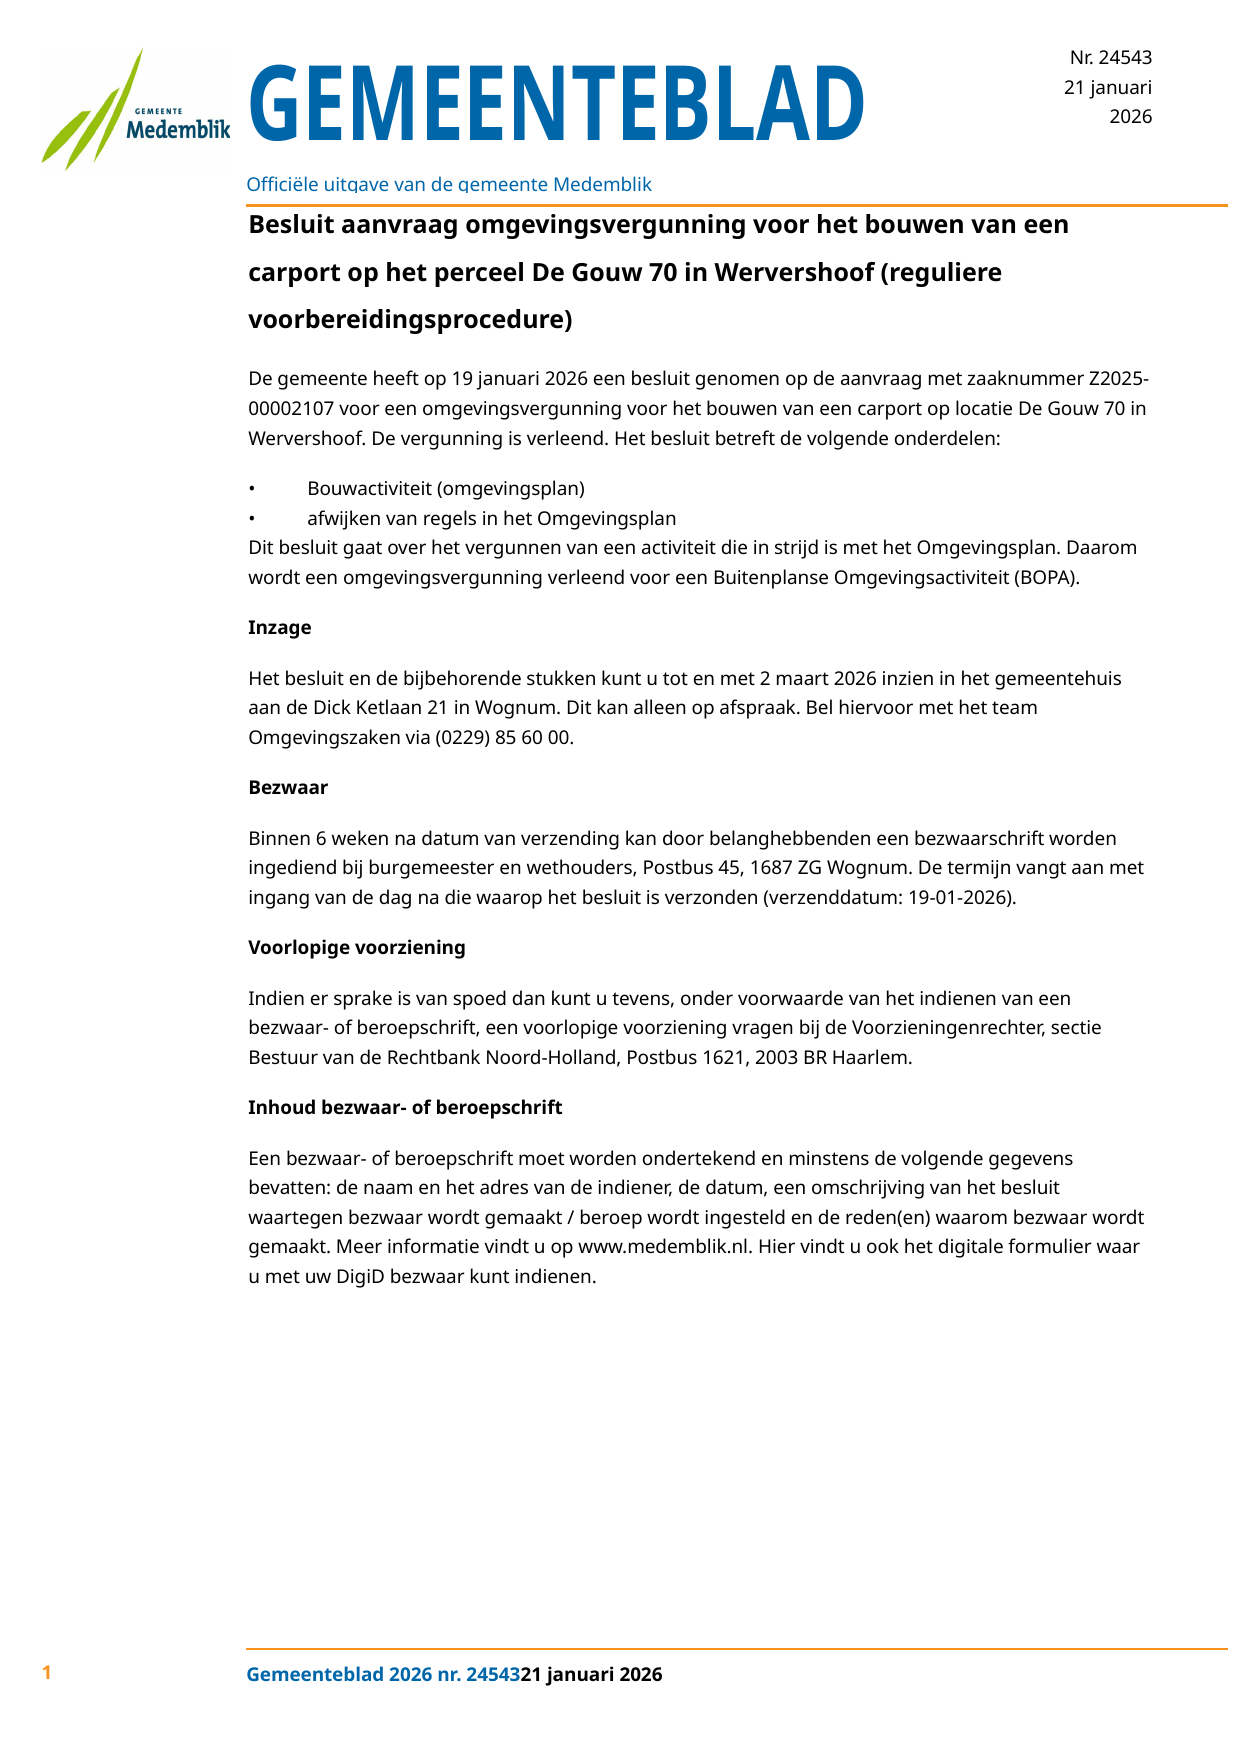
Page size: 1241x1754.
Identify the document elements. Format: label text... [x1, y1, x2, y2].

text Het besluit en de bijbehorende stukken kunt u tot en met 2 maart 2026 inzien in het gemeentehuis aan de Dick Ketlaan 21 in Wognum. Dit kan alleen op afspraak. Bel hiervoor met het team Omgevingszaken via (0229) 85 60 00. [248, 665, 1152, 749]
picture [41, 47, 231, 172]
text De gemeente heeft op 19 januari 2026 een besluit genomen op de aanvraag met zaaknummer Z2025-00002107 voor een omgevingsvergunning voor het bouwen van een carport op locatie De Gouw 70 in Wervershoof. De vergunning is verleend. Het besluit betreft de volgende onderdelen: [248, 366, 1152, 450]
text Dit besluit gaat over het vergunnen van een activiteit die in strijd is met het Omgevingsplan. Daarom wordt een omgevingsvergunning verleend voor een Buitenplanse Omgevingsactiviteit (BOPA). [248, 534, 1152, 589]
text Binnen 6 weken na datum van verzending kan door belanghebbenden een bezwaarschrift worden ingediend bij burgemeester en wethouders, Postbus 45, 1687 ZG Wognum. De termijn vangt aan met ingang van de dag na die waarop het besluit is verzonden (verzenddatum: 19-01-2026). [248, 825, 1152, 909]
text Een bezwaar- of beroepschrift moet worden ondertekend en minstens de volgende gegevens bevatten: de naam en het adres van de indiener, de datum, een omschrijving van het besluit waartegen bezwaar wordt gemaakt / beroep wordt ingesteld en de reden(en) waarom bezwaar wordt gemaakt. Meer informatie vindt u op www.medemblik.nl. Hier vindt u ook het digitale formulier waar u met uw DigiD bezwaar kunt indienen. [248, 1145, 1152, 1289]
list afwijken van regels in het Omgevingsplan [248, 505, 1152, 530]
text Voorlopige voorziening [248, 934, 1152, 960]
text Inhoud bezwaar- of beroepschrift [248, 1094, 1152, 1120]
text Bezwaar [248, 774, 1152, 800]
list Bouwactiviteit (omgevingsplan) [248, 475, 1152, 501]
text Inzage [248, 614, 1152, 640]
text Indien er sprake is van spoed dan kunt u tevens, onder voorwaarde van het indienen van een bezwaar- of beroepschrift, een voorlopige voorziening vragen bij de Voorzieningenrechter, sectie Bestuur van de Rechtbank Noord-Holland, Postbus 1621, 2003 BR Haarlem. [248, 985, 1152, 1069]
text Besluit aanvraag omgevingsvergunning voor het bouwen van een carport op het perceel De Gouw 70 in Wervershoof (reguliere voorbereidingsprocedure) [248, 207, 1152, 336]
